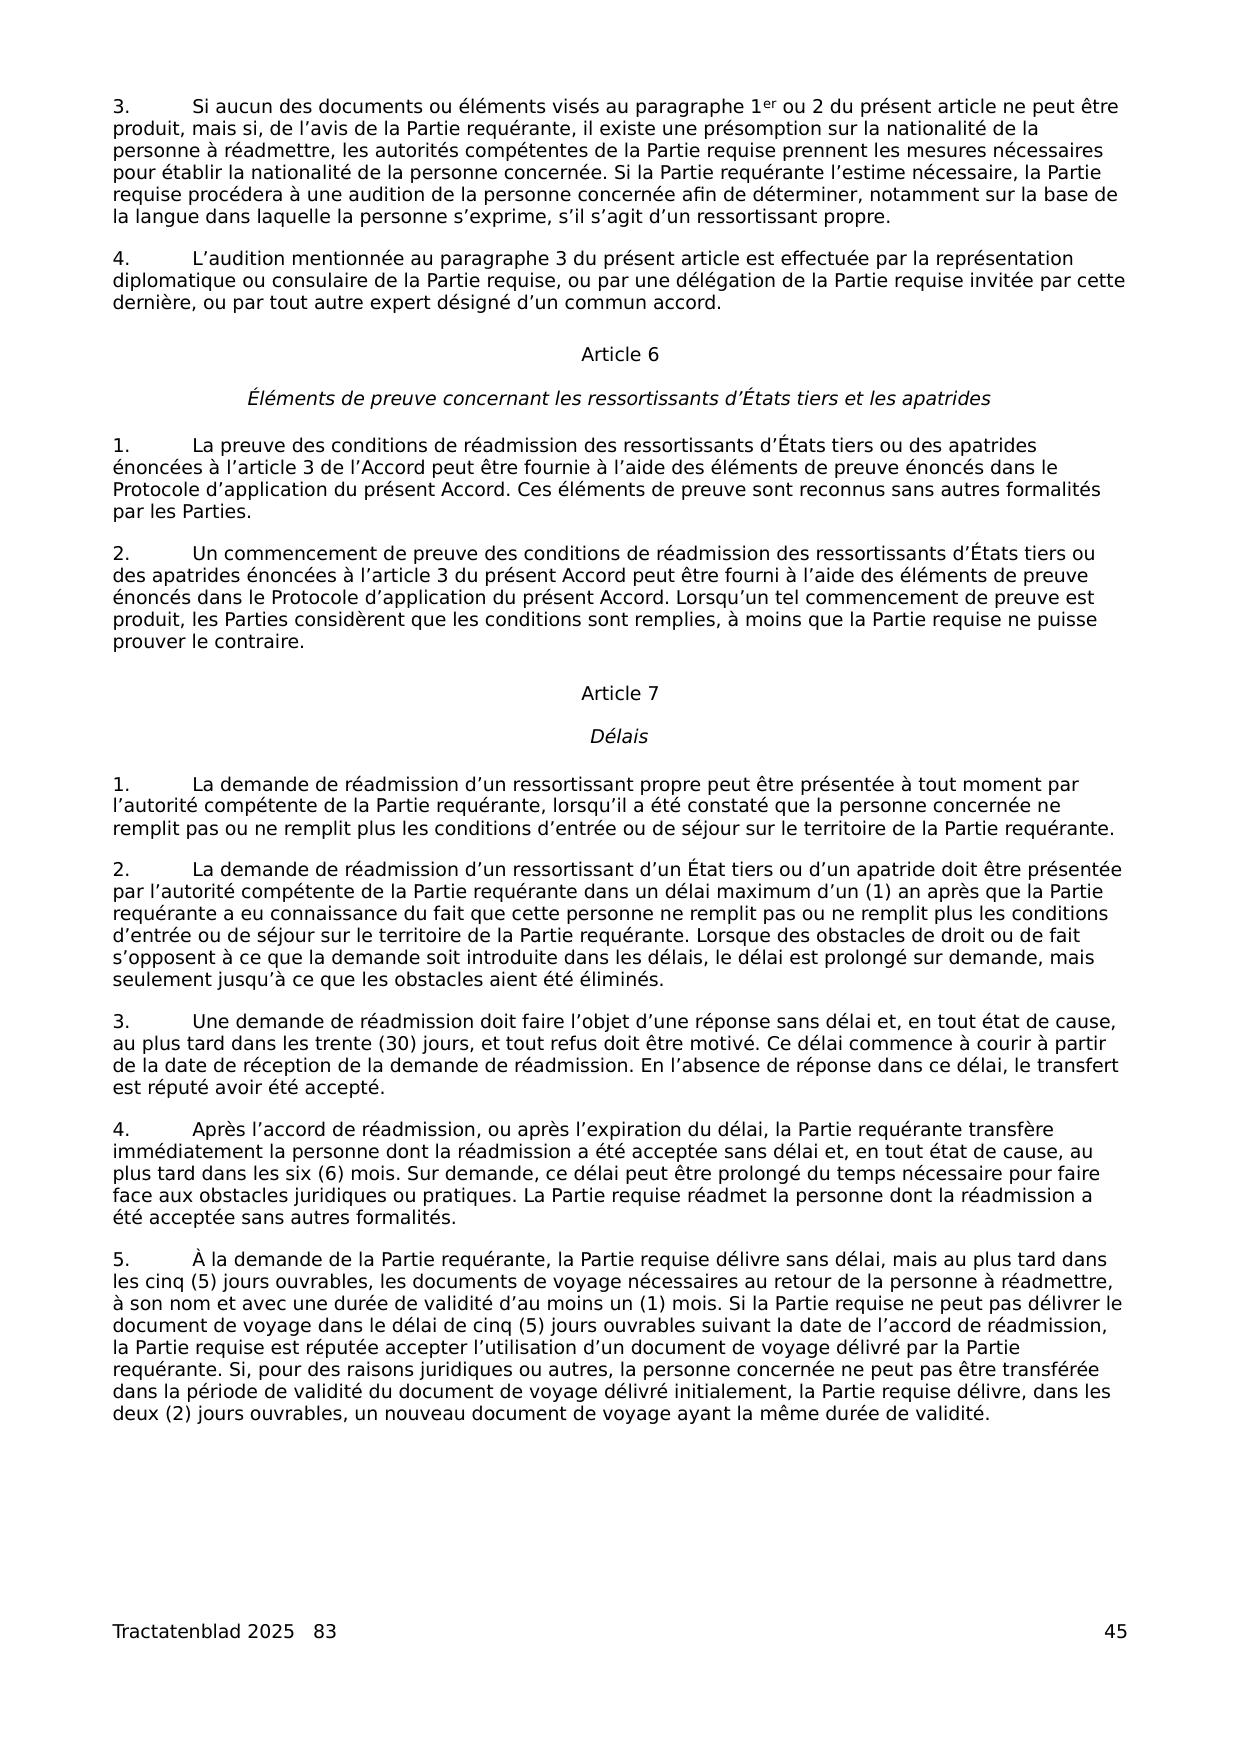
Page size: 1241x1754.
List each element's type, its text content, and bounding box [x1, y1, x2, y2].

subtitle Article 6 Éléments de preuve concernant les ressortissants d’États tiers et les apatrides [112, 344, 1128, 410]
text 4. L’audition mentionnée au paragraphe 3 du présent article est effectuée par la représentation diplomatique ou consulaire de la Partie requise, ou par une délégation de la Partie requise invitée par cette dernière, ou par tout autre expert désigné d’un commun accord. [112, 248, 1128, 314]
text 5. À la demande de la Partie requérante, la Partie requise délivre sans délai, mais au plus tard dans les cinq (5) jours ouvrables, les documents de voyage nécessaires au retour de la personne à réadmettre, à son nom et avec une durée de validité d’au moins un (1) mois. Si la Partie requise ne peut pas délivrer le document de voyage dans le délai de cinq (5) jours ouvrables suivant la date de l’accord de réadmission, la Partie requise est réputée accepter l’utilisation d’un document de voyage délivré par la Partie requérante. Si, pour des raisons juridiques ou autres, la personne concernée ne peut pas être transférée dans la période de validité du document de voyage délivré initialement, la Partie requise délivre, dans les deux (2) jours ouvrables, un nouveau document de voyage ayant la même durée de validité. [112, 1249, 1128, 1425]
text 1. La demande de réadmission d’un ressortissant propre peut être présentée à tout moment par l’autorité compétente de la Partie requérante, lorsqu’il a été constaté que la personne concernée ne remplit pas ou ne remplit plus les conditions d’entrée ou de séjour sur le territoire de la Partie requérante. [112, 773, 1128, 839]
text 1. La preuve des conditions de réadmission des ressortissants d’États tiers ou des apatrides énoncées à l’article 3 de l’Accord peut être fournie à l’aide des éléments de preuve énoncés dans le Protocole d’application du présent Accord. Ces éléments de preuve sont reconnus sans autres formalités par les Parties. [112, 435, 1128, 523]
text 3. Une demande de réadmission doit faire l’objet d’une réponse sans délai et, en tout état de cause, au plus tard dans les trente (30) jours, et tout refus doit être motivé. Ce délai commence à courir à partir de la date de réception de la demande de réadmission. En l’absence de réponse dans ce délai, le transfert est réputé avoir été accepté. [112, 1011, 1128, 1099]
text 2. La demande de réadmission d’un ressortissant d’un État tiers ou d’un apatride doit être présentée par l’autorité compétente de la Partie requérante dans un délai maximum d’un (1) an après que la Partie requérante a eu connaissance du fait que cette personne ne remplit pas ou ne remplit plus les conditions d’entrée ou de séjour sur le territoire de la Partie requérante. Lorsque des obstacles de droit ou de fait s’opposent à ce que la demande soit introduite dans les délais, le délai est prolongé sur demande, mais seulement jusqu’à ce que les obstacles aient été éliminés. [112, 859, 1128, 991]
subtitle Article 7 Délais [112, 682, 1128, 748]
text 2. Un commencement de preuve des conditions de réadmission des ressortissants d’États tiers ou des apatrides énoncées à l’article 3 du présent Accord peut être fourni à l’aide des éléments de preuve énoncés dans le Protocole d’application du présent Accord. Lorsqu’un tel commencement de preuve est produit, les Parties considèrent que les conditions sont remplies, à moins que la Partie requise ne puisse prouver le contraire. [112, 543, 1128, 652]
text 4. Après l’accord de réadmission, ou après l’expiration du délai, la Partie requérante transfère immédiatement la personne dont la réadmission a été acceptée sans délai et, en tout état de cause, au plus tard dans les six (6) mois. Sur demande, ce délai peut être prolongé du temps nécessaire pour faire face aux obstacles juridiques ou pratiques. La Partie requise réadmet la personne dont la réadmission a été acceptée sans autres formalités. [112, 1119, 1128, 1229]
text 3. Si aucun des documents ou éléments visés au paragraphe 1er ou 2 du présent article ne peut être produit, mais si, de l’avis de la Partie requérante, il existe une présomption sur la nationalité de la personne à réadmettre, les autorités compétentes de la Partie requise prennent les mesures nécessaires pour établir la nationalité de la personne concernée. Si la Partie requérante l’estime nécessaire, la Partie requise procédera à une audition de la personne concernée afin de déterminer, notamment sur la base de la langue dans laquelle la personne s’exprime, s’il s’agit d’un ressortissant propre. [112, 96, 1128, 228]
